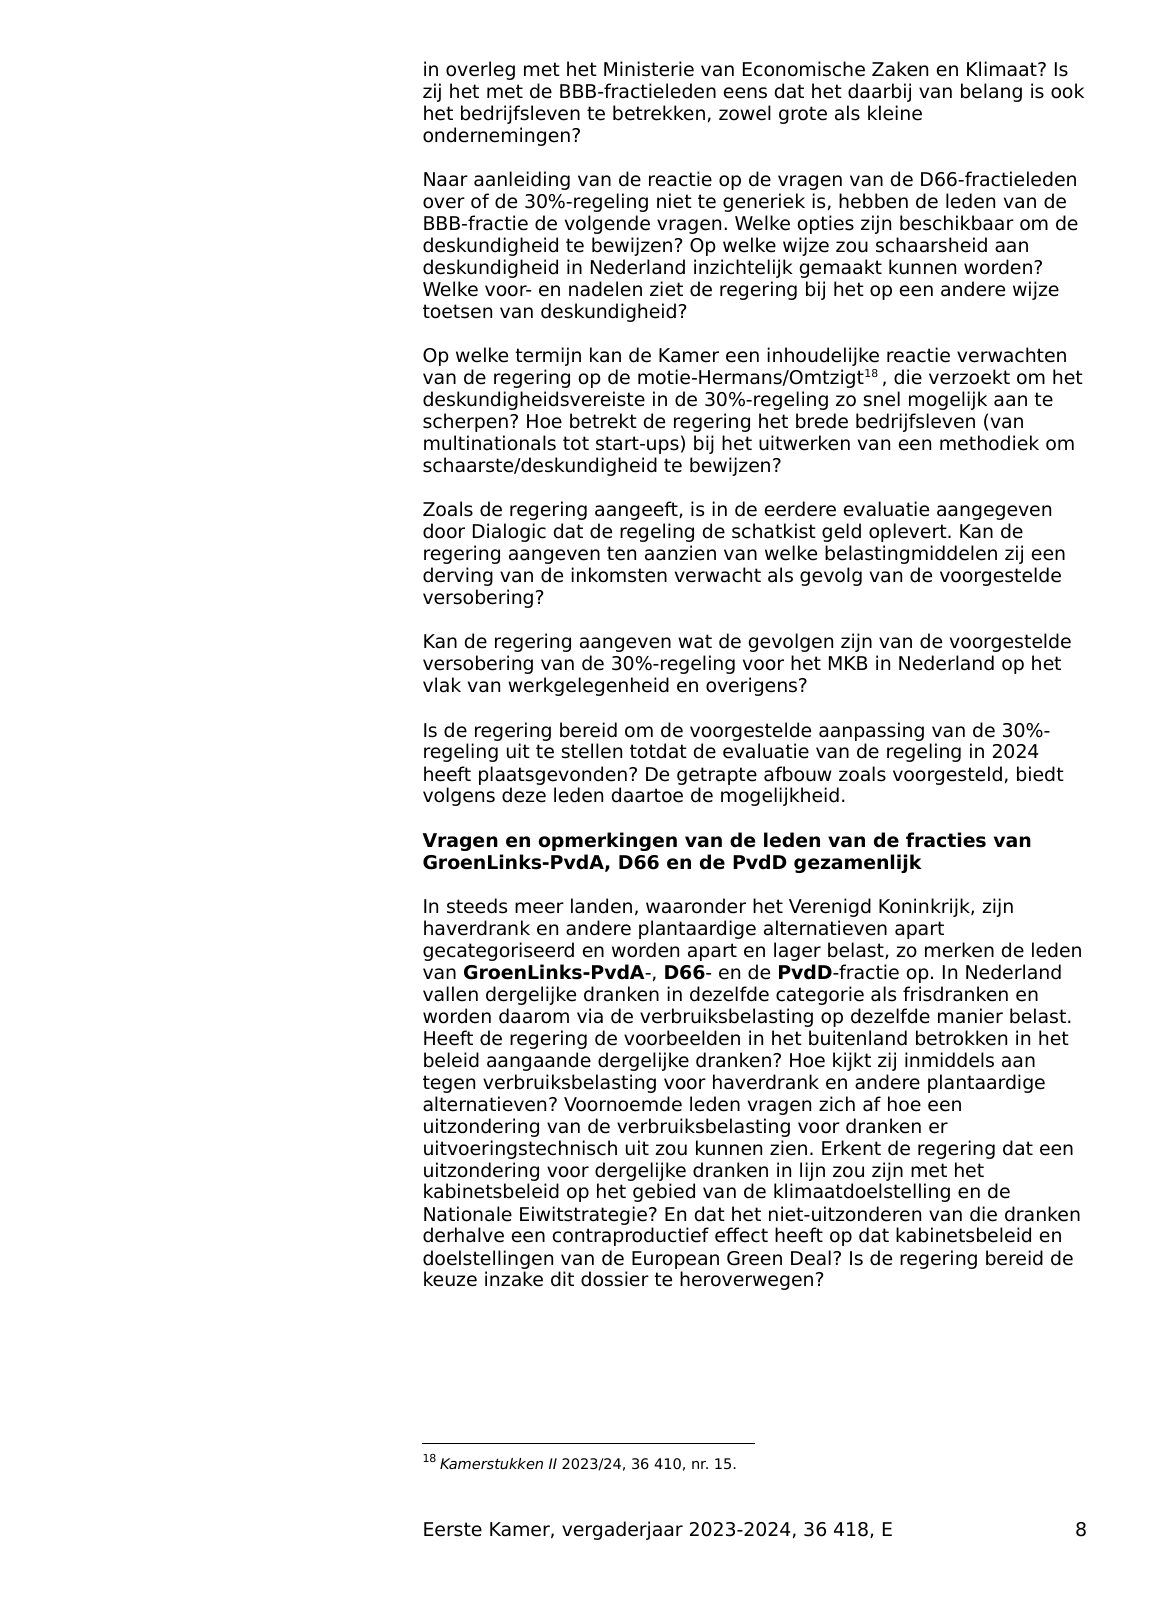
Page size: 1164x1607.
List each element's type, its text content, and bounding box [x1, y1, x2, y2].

text Op welke termijn kan de Kamer een inhoudelijke reactie verwachten van de regering op de motie-Hermans/Omtzigt, die verzoekt om het deskundigheidsvereiste in de 30%-regeling zo snel mogelijk aan te scherpen? Hoe betrekt de regering het brede bedrijfsleven (van multinationals tot start-ups) bij het uitwerken van een methodiek om schaarste/deskundigheid te bewijzen? [422, 345, 1087, 477]
text Naar aanleiding van de reactie op de vragen van de D66-fractieleden over of de 30%-regeling niet te generiek is, hebben de leden van de BBB-fractie de volgende vragen. Welke opties zijn beschikbaar om de deskundigheid te bewijzen? Op welke wijze zou schaarsheid aan deskundigheid in Nederland inzichtelijk gemaakt kunnen worden? Welke voor- en nadelen ziet de regering bij het op een andere wijze toetsen van deskundigheid? [422, 169, 1087, 323]
text Is de regering bereid om de voorgestelde aanpassing van de 30%-regeling uit te stellen totdat de evaluatie van de regeling in 2024 heeft plaatsgevonden? De getrapte afbouw zoals voorgesteld, biedt volgens deze leden daartoe de mogelijkheid. [422, 719, 1087, 807]
text In steeds meer landen, waaronder het Verenigd Koninkrijk, zijn haverdrank en andere plantaardige alternatieven apart gecategoriseerd en worden apart en lager belast, zo merken de leden van GroenLinks-PvdA-, D66- en de PvdD-fractie op. In Nederland vallen dergelijke dranken in dezelfde categorie als frisdranken en worden daarom via de verbruiksbelasting op dezelfde manier belast. Heeft de regering de voorbeelden in het buitenland betrokken in het beleid aangaande dergelijke dranken? Hoe kijkt zij inmiddels aan tegen verbruiksbelasting voor haverdrank en andere plantaardige alternatieven? Voornoemde leden vragen zich af hoe een uitzondering van de verbruiksbelasting voor dranken er uitvoeringstechnisch uit zou kunnen zien. Erkent de regering dat een uitzondering voor dergelijke dranken in lijn zou zijn met het kabinetsbeleid op het gebied van de klimaatdoelstelling en de Nationale Eiwitstrategie? En dat het niet-uitzonderen van die dranken derhalve een contraproductief effect heeft op dat kabinetsbeleid en doelstellingen van de European Green Deal? Is de regering bereid de keuze inzake dit dossier te heroverwegen? [422, 896, 1087, 1291]
text Zoals de regering aangeeft, is in de eerdere evaluatie aangegeven door Dialogic dat de regeling de schatkist geld oplevert. Kan de regering aangeven ten aanzien van welke belastingmiddelen zij een derving van de inkomsten verwacht als gevolg van de voorgestelde versobering? [422, 499, 1087, 609]
text Kamerstukken II 2023/24, 36 410, nr. 15. [422, 1452, 1087, 1474]
text in overleg met het Ministerie van Economische Zaken en Klimaat? Is zij het met de BBB-fractieleden eens dat het daarbij van belang is ook het bedrijfsleven te betrekken, zowel grote als kleine ondernemingen? [422, 59, 1087, 147]
text Kan de regering aangeven wat de gevolgen zijn van de voorgestelde versobering van de 30%-regeling voor het MKB in Nederland op het vlak van werkgelegenheid en overigens? [422, 631, 1087, 697]
subtitle Vragen en opmerkingen van de leden van de fracties van GroenLinks-PvdA, D66 en de PvdD gezamenlijk [422, 829, 1087, 873]
